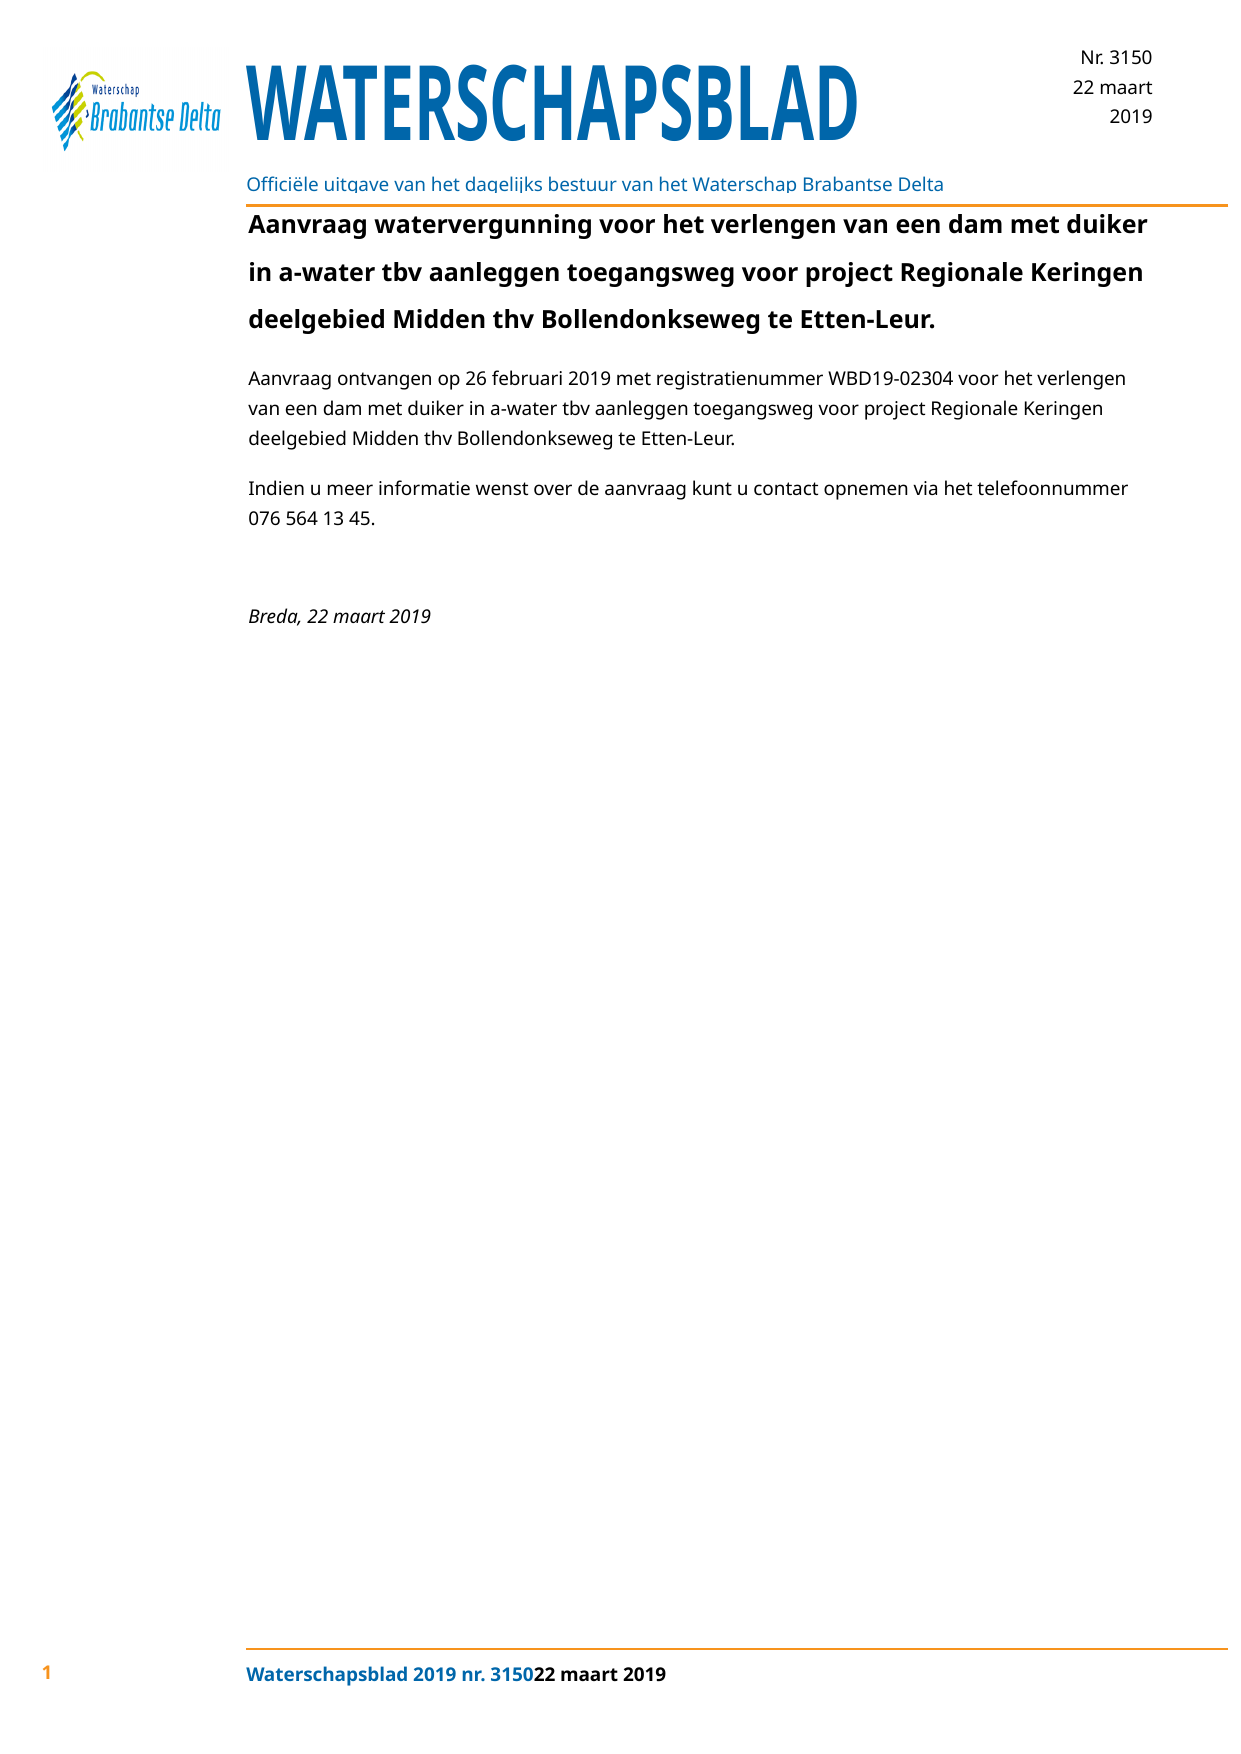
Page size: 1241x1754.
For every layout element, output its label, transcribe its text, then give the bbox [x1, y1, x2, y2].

picture [41, 47, 231, 172]
text Breda, 22 maart 2019 [248, 603, 1152, 629]
text Aanvraag watervergunning voor het verlengen van een dam met duiker in a-water tbv aanleggen toegangsweg voor project Regionale Keringen deelgebied Midden thv Bollendonkseweg te Etten-Leur. [248, 207, 1152, 336]
text Indien u meer informatie wenst over de aanvraag kunt u contact opnemen via het telefoonnummer 076 564 13 45. [248, 475, 1152, 530]
text Aanvraag ontvangen op 26 februari 2019 met registratienummer WBD19-02304 voor het verlengen van een dam met duiker in a-water tbv aanleggen toegangsweg voor project Regionale Keringen deelgebied Midden thv Bollendonkseweg te Etten-Leur. [248, 366, 1152, 450]
